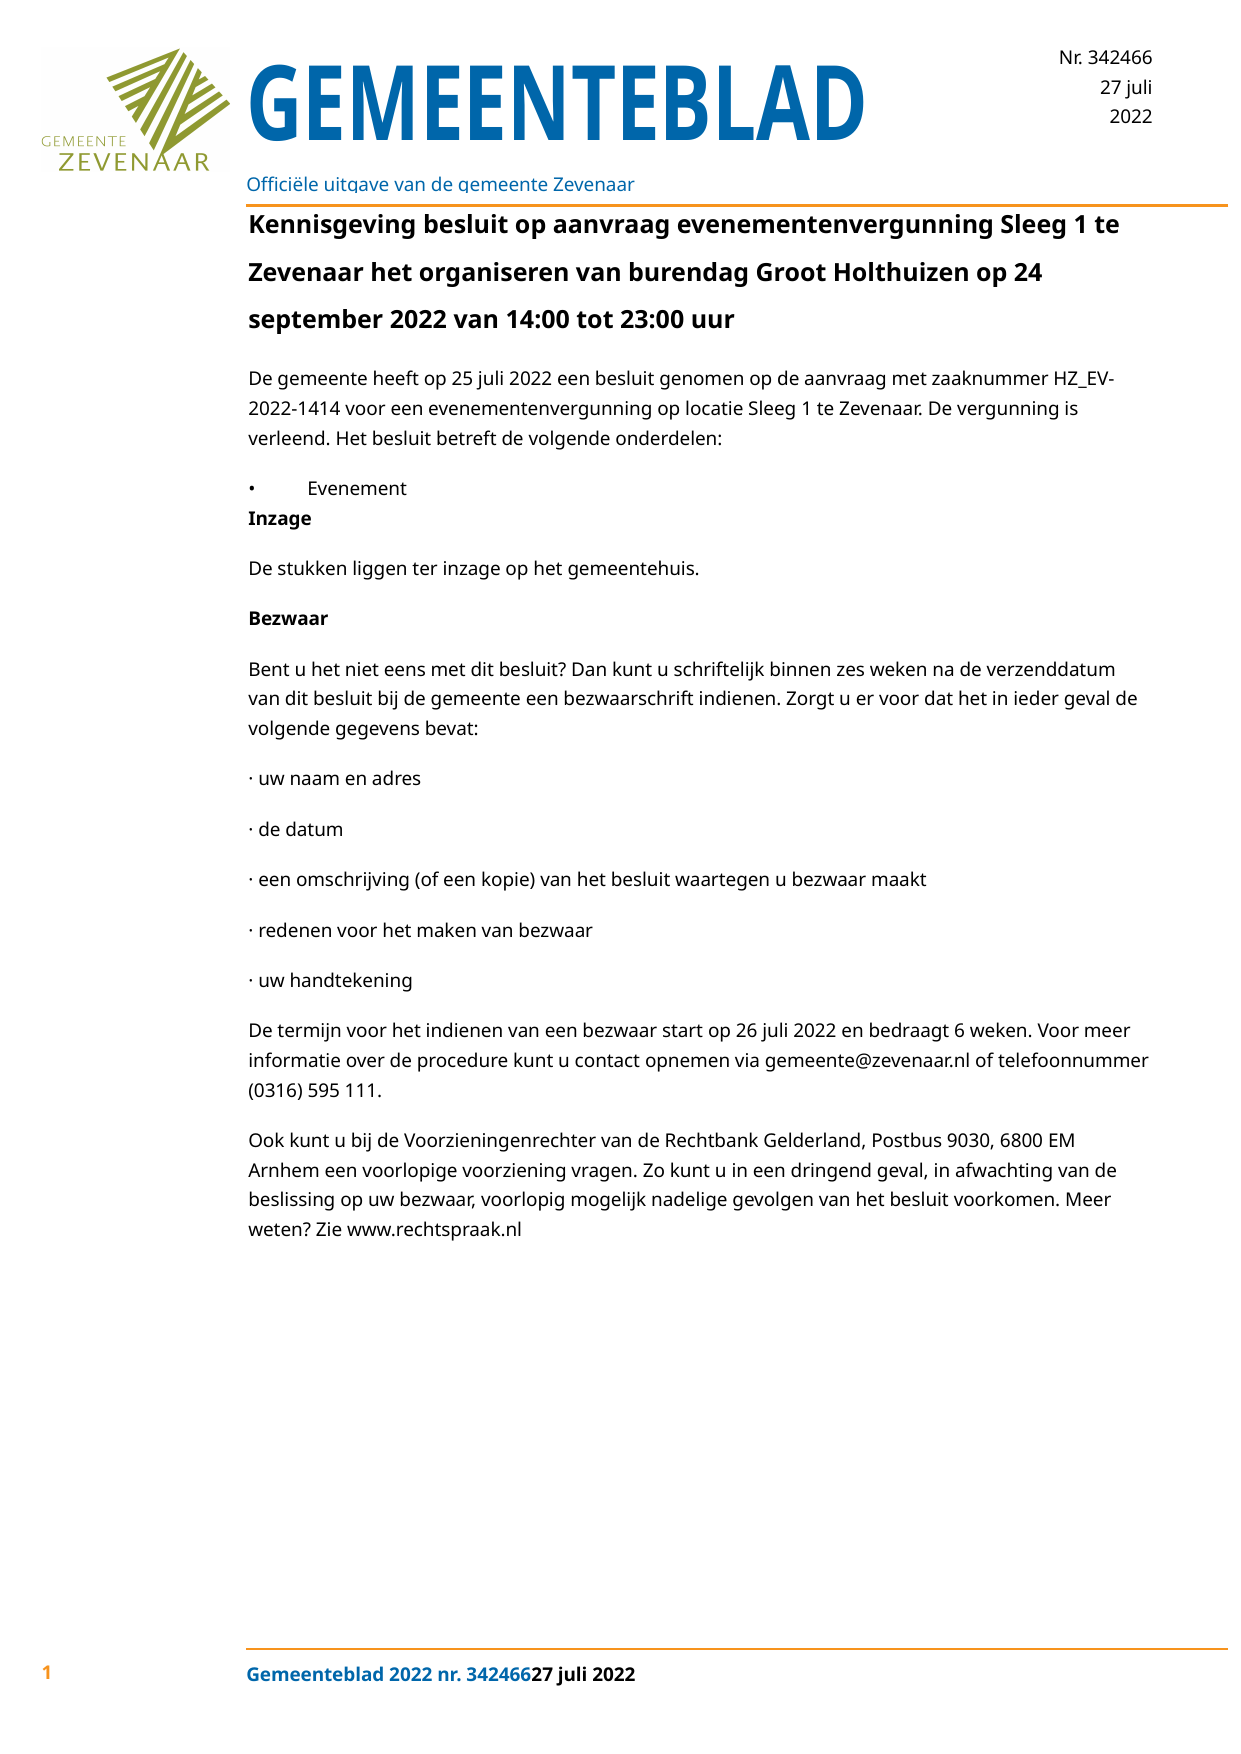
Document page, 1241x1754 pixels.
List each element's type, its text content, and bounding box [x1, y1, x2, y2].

text · uw handtekening [248, 967, 1152, 993]
text Ook kunt u bij de Voorzieningenrechter van de Rechtbank Gelderland, Postbus 9030, 6800 EM Arnhem een voorlopige voorziening vragen. Zo kunt u in een dringend geval, in afwachting van de beslissing op uw bezwaar, voorlopig mogelijk nadelige gevolgen van het besluit voorkomen. Meer weten? Zie www.rechtspraak.nl [248, 1127, 1152, 1242]
list Evenement [248, 475, 1152, 501]
text Bezwaar [248, 606, 1152, 631]
text Bent u het niet eens met dit besluit? Dan kunt u schriftelijk binnen zes weken na de verzenddatum van dit besluit bij de gemeente een bezwaarschrift indienen. Zorgt u er voor dat het in ieder geval de volgende gegevens bevat: [248, 656, 1152, 741]
text Kennisgeving besluit op aanvraag evenementenvergunning Sleeg 1 te Zevenaar het organiseren van burendag Groot Holthuizen op 24 september 2022 van 14:00 tot 23:00 uur [248, 207, 1152, 336]
text Inzage [248, 505, 1152, 530]
text De termijn voor het indienen van een bezwaar start op 26 juli 2022 en bedraagt 6 weken. Voor meer informatie over de procedure kunt u contact opnemen via gemeente@zevenaar.nl of telefoonnummer (0316) 595 111. [248, 1018, 1152, 1102]
text · redenen voor het maken van bezwaar [248, 917, 1152, 942]
text · de datum [248, 816, 1152, 842]
text · een omschrijving (of een kopie) van het besluit waartegen u bezwaar maakt [248, 866, 1152, 892]
text De stukken liggen ter inzage op het gemeentehuis. [248, 555, 1152, 581]
picture [41, 47, 231, 172]
text · uw naam en adres [248, 766, 1152, 791]
text De gemeente heeft op 25 juli 2022 een besluit genomen op de aanvraag met zaaknummer HZ_EV-2022-1414 voor een evenementenvergunning op locatie Sleeg 1 te Zevenaar. De vergunning is verleend. Het besluit betreft de volgende onderdelen: [248, 366, 1152, 450]
